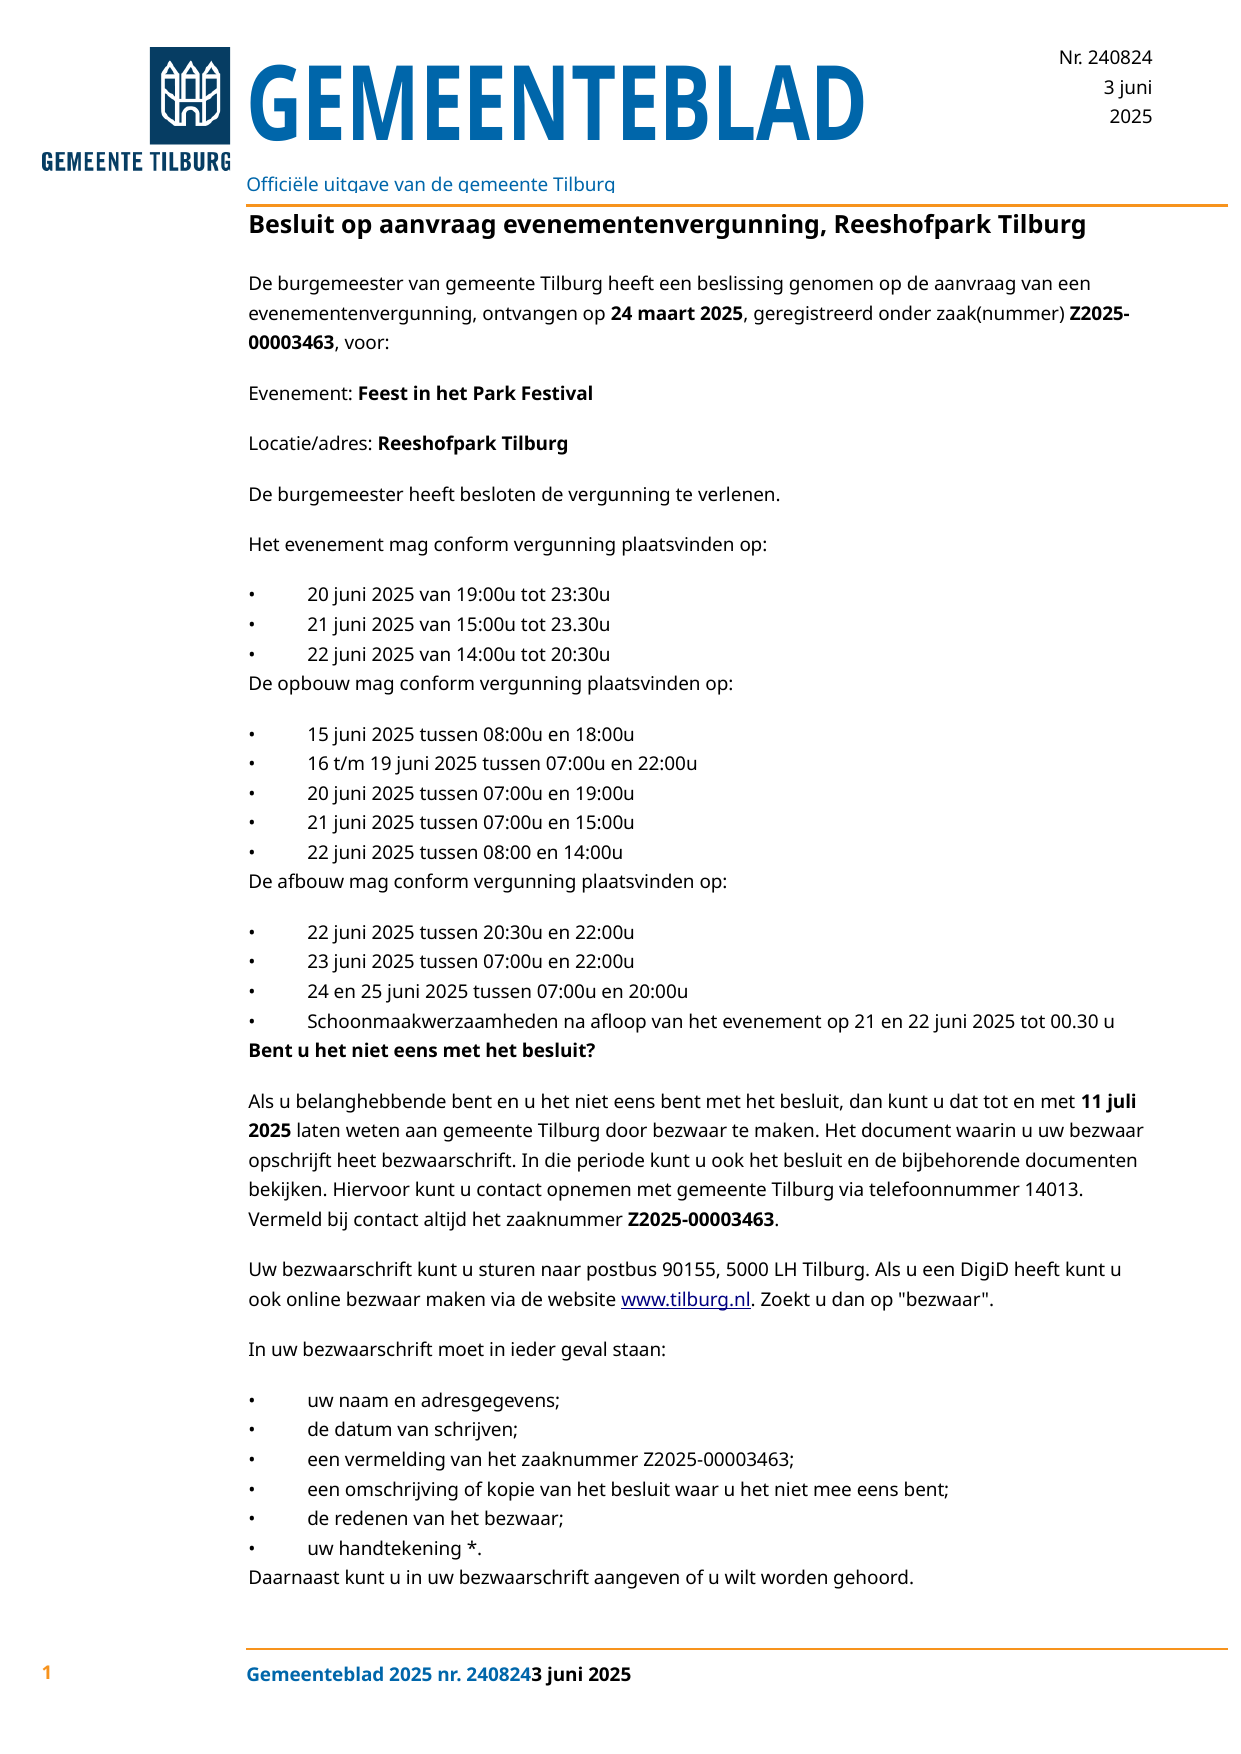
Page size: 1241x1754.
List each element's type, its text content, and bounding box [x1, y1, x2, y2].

text Bent u het niet eens met het besluit? [248, 1037, 1152, 1063]
list 22 juni 2025 tussen 20:30u en 22:00u [248, 919, 1152, 945]
list 24 en 25 juni 2025 tussen 07:00u en 20:00u [248, 978, 1152, 1004]
list Schoonmaakwerzaamheden na afloop van het evenement op 21 en 22 juni 2025 tot 00.30 u [248, 1008, 1152, 1033]
text Als u belanghebbende bent en u het niet eens bent met het besluit, dan kunt u dat tot en met 11 juli 2025 laten weten aan gemeente Tilburg door bezwaar te maken. Het document waarin u uw bezwaar opschrijft heet bezwaarschrift. In die periode kunt u ook het besluit en de bijbehorende documenten bekijken. Hiervoor kunt u contact opnemen met gemeente Tilburg via telefoonnummer 14013. Vermeld bij contact altijd het zaaknummer Z2025-00003463. [248, 1088, 1152, 1232]
list 21 juni 2025 van 15:00u tot 23.30u [248, 611, 1152, 637]
list de datum van schrijven; [248, 1417, 1152, 1442]
text Daarnaast kunt u in uw bezwaarschrift aangeven of u wilt worden gehoord. [248, 1564, 1152, 1590]
text Uw bezwaarschrift kunt u sturen naar postbus 90155, 5000 LH Tilburg. Als u een DigiD heeft kunt u ook online bezwaar maken via de website www.tilburg.nl. Zoekt u dan op "bezwaar". [248, 1257, 1152, 1312]
list 22 juni 2025 tussen 08:00 en 14:00u [248, 839, 1152, 865]
list 23 juni 2025 tussen 07:00u en 22:00u [248, 949, 1152, 974]
text De opbouw mag conform vergunning plaatsvinden op: [248, 670, 1152, 696]
text De burgemeester van gemeente Tilburg heeft een beslissing genomen op de aanvraag van een evenementenvergunning, ontvangen op 24 maart 2025, geregistreerd onder zaak(nummer) Z2025-00003463, voor: [248, 270, 1152, 355]
text De afbouw mag conform vergunning plaatsvinden op: [248, 869, 1152, 894]
list 20 juni 2025 tussen 07:00u en 19:00u [248, 780, 1152, 806]
list 15 juni 2025 tussen 08:00u en 18:00u [248, 721, 1152, 746]
list 16 t/m 19 juni 2025 tussen 07:00u en 22:00u [248, 750, 1152, 776]
list 22 juni 2025 van 14:00u tot 20:30u [248, 641, 1152, 666]
list uw naam en adresgegevens; [248, 1387, 1152, 1413]
text In uw bezwaarschrift moet in ieder geval staan: [248, 1337, 1152, 1362]
list een omschrijving of kopie van het besluit waar u het niet mee eens bent; [248, 1476, 1152, 1501]
text Besluit op aanvraag evenementenvergunning, Reeshofpark Tilburg [248, 207, 1152, 241]
list 21 juni 2025 tussen 07:00u en 15:00u [248, 809, 1152, 835]
text Evenement: Feest in het Park Festival [248, 380, 1152, 406]
list 20 juni 2025 van 19:00u tot 23:30u [248, 582, 1152, 607]
list een vermelding van het zaaknummer Z2025-00003463; [248, 1446, 1152, 1472]
list uw handtekening *. [248, 1535, 1152, 1561]
text Locatie/adres: Reeshofpark Tilburg [248, 430, 1152, 456]
list de redenen van het bezwaar; [248, 1505, 1152, 1531]
picture [41, 47, 231, 172]
text De burgemeester heeft besloten de vergunning te verlenen. [248, 481, 1152, 506]
text Het evenement mag conform vergunning plaatsvinden op: [248, 531, 1152, 557]
